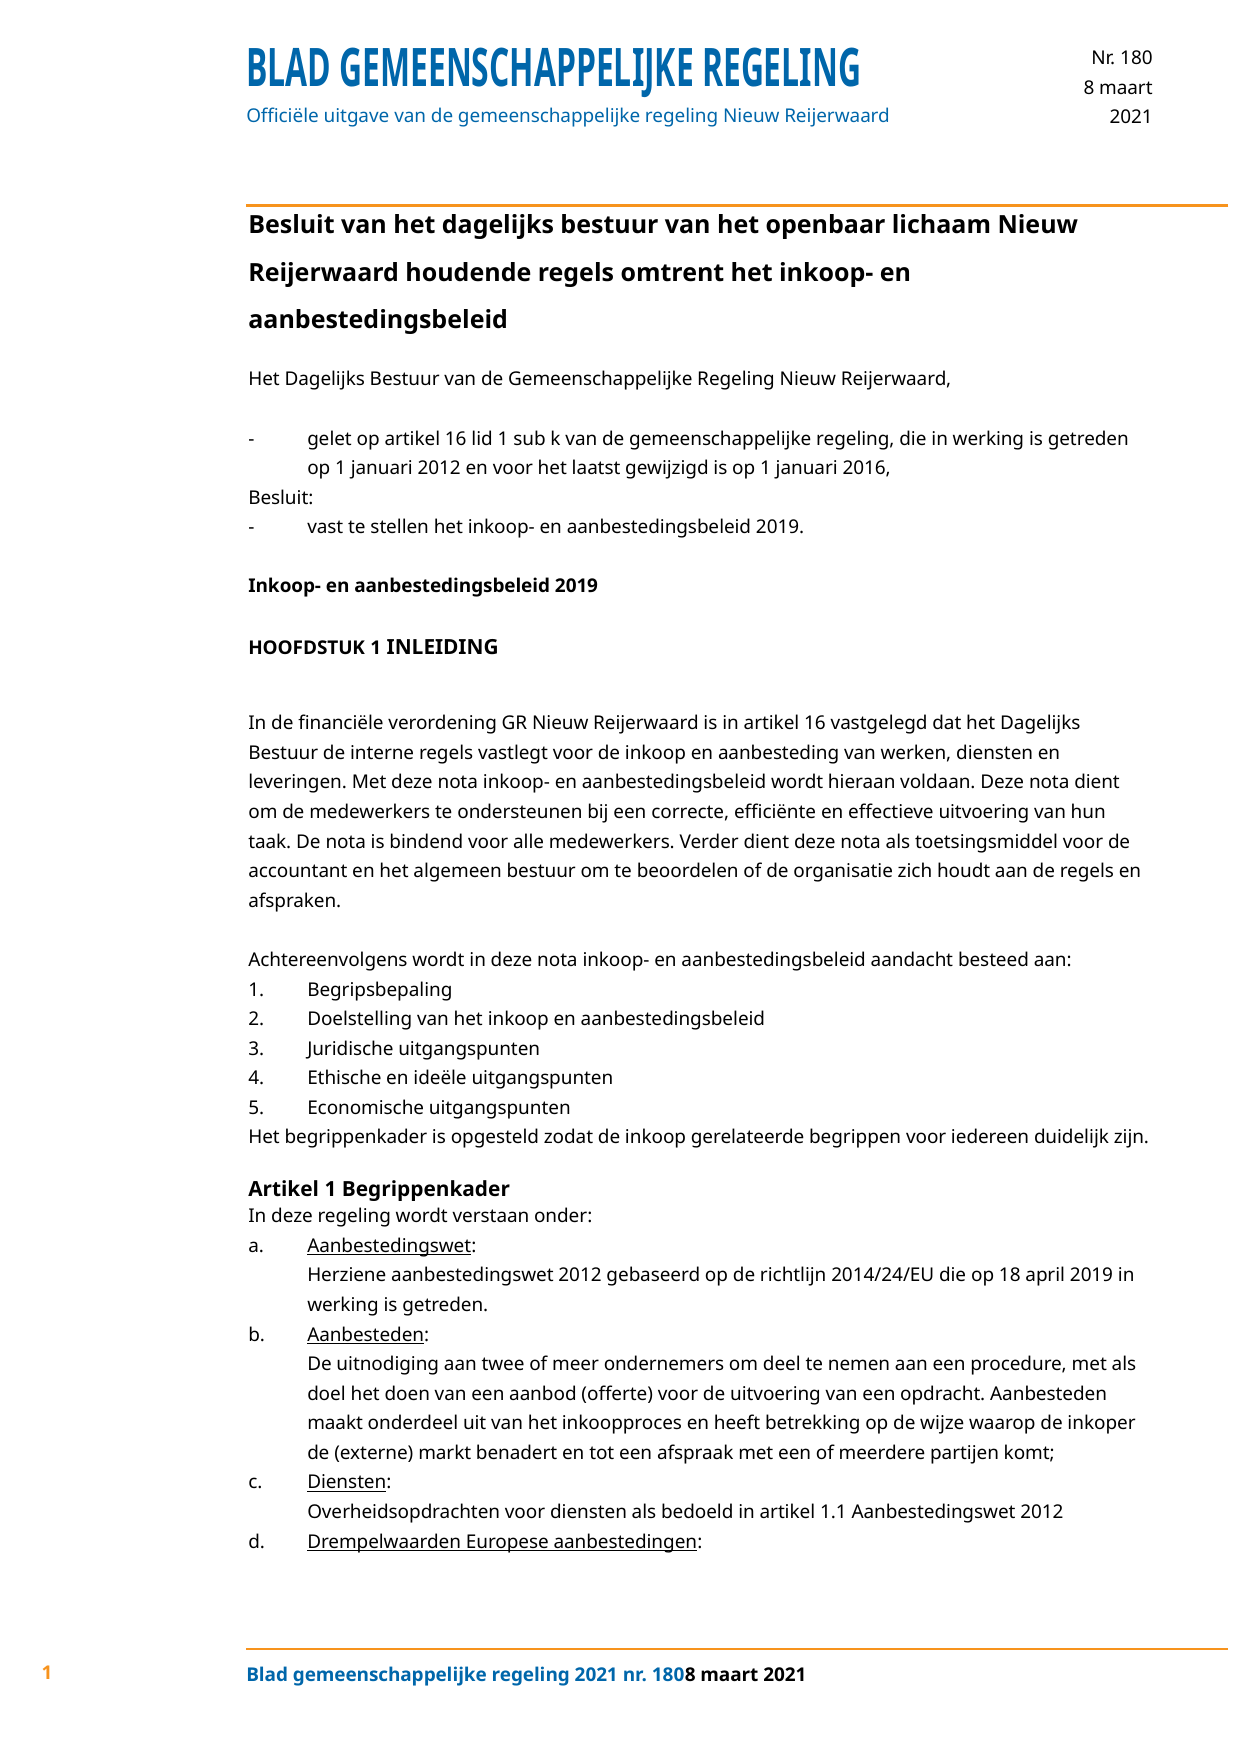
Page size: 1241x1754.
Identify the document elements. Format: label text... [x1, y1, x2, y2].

list Aanbestedingswet: [248, 1232, 1152, 1258]
list De uitnodiging aan twee of meer ondernemers om deel te nemen aan een procedure, met als doel het doen van een aanbod (offerte) voor de uitvoering van een opdracht. Aanbesteden maakt onderdeel uit van het inkoopproces en heeft betrekking op de wijze waarop de inkoper de (externe) markt benadert en tot een afspraak met een of meerdere partijen komt; [248, 1350, 1152, 1465]
list Diensten: [248, 1469, 1152, 1494]
list vast te stellen het inkoop- en aanbestedingsbeleid 2019. [248, 513, 1152, 539]
list Overheidsopdrachten voor diensten als bedoeld in artikel 1.1 Aanbestedingswet 2012 [248, 1498, 1152, 1524]
text Het Dagelijks Bestuur van de Gemeenschappelijke Regeling Nieuw Reijerwaard, [248, 366, 1152, 391]
list gelet op artikel 16 lid 1 sub k van de gemeenschappelijke regeling, die in werking is getreden op 1 januari 2012 en voor het laatst gewijzigd is op 1 januari 2016, [248, 425, 1152, 480]
text Inkoop- en aanbestedingsbeleid 2019 [248, 573, 1152, 598]
text Besluit van het dagelijks bestuur van het openbaar lichaam Nieuw Reijerwaard houdende regels omtrent het inkoop- en aanbestedingsbeleid [248, 207, 1152, 336]
list Drempelwaarden Europese aanbestedingen: [248, 1528, 1152, 1554]
list Economische uitgangspunten [248, 1094, 1152, 1120]
text Achtereenvolgens wordt in deze nota inkoop- en aanbestedingsbeleid aandacht besteed aan: [248, 946, 1152, 972]
text Artikel 1 Begrippenkader [248, 1174, 1152, 1202]
list Doelstelling van het inkoop en aanbestedingsbeleid [248, 1005, 1152, 1031]
list Aanbesteden: [248, 1321, 1152, 1347]
picture [41, 47, 231, 172]
list Juridische uitgangspunten [248, 1035, 1152, 1061]
list Ethische en ideële uitgangspunten [248, 1064, 1152, 1090]
list Begripsbepaling [248, 976, 1152, 1001]
text HOOFDSTUK 1 INLEIDING [248, 632, 1152, 660]
text In de financiële verordening GR Nieuw Reijerwaard is in artikel 16 vastgelegd dat het Dagelijks Bestuur de interne regels vastlegt voor de inkoop en aanbesteding van werken, diensten en leveringen. Met deze nota inkoop- en aanbestedingsbeleid wordt hieraan voldaan. Deze nota dient om de medewerkers te ondersteunen bij een correcte, efficiënte en effectieve uitvoering van hun taak. De nota is bindend voor alle medewerkers. Verder dient deze nota als toetsingsmiddel voor de accountant en het algemeen bestuur om te beoordelen of de organisatie zich houdt aan de regels en afspraken. [248, 709, 1152, 913]
list Herziene aanbestedingswet 2012 gebaseerd op de richtlijn 2014/24/EU die op 18 april 2019 in werking is getreden. [248, 1262, 1152, 1317]
text In deze regeling wordt verstaan onder: [248, 1202, 1152, 1228]
text Besluit: [248, 484, 1152, 509]
text Het begrippenkader is opgesteld zodat de inkoop gerelateerde begrippen voor iedereen duidelijk zijn. [248, 1124, 1152, 1149]
